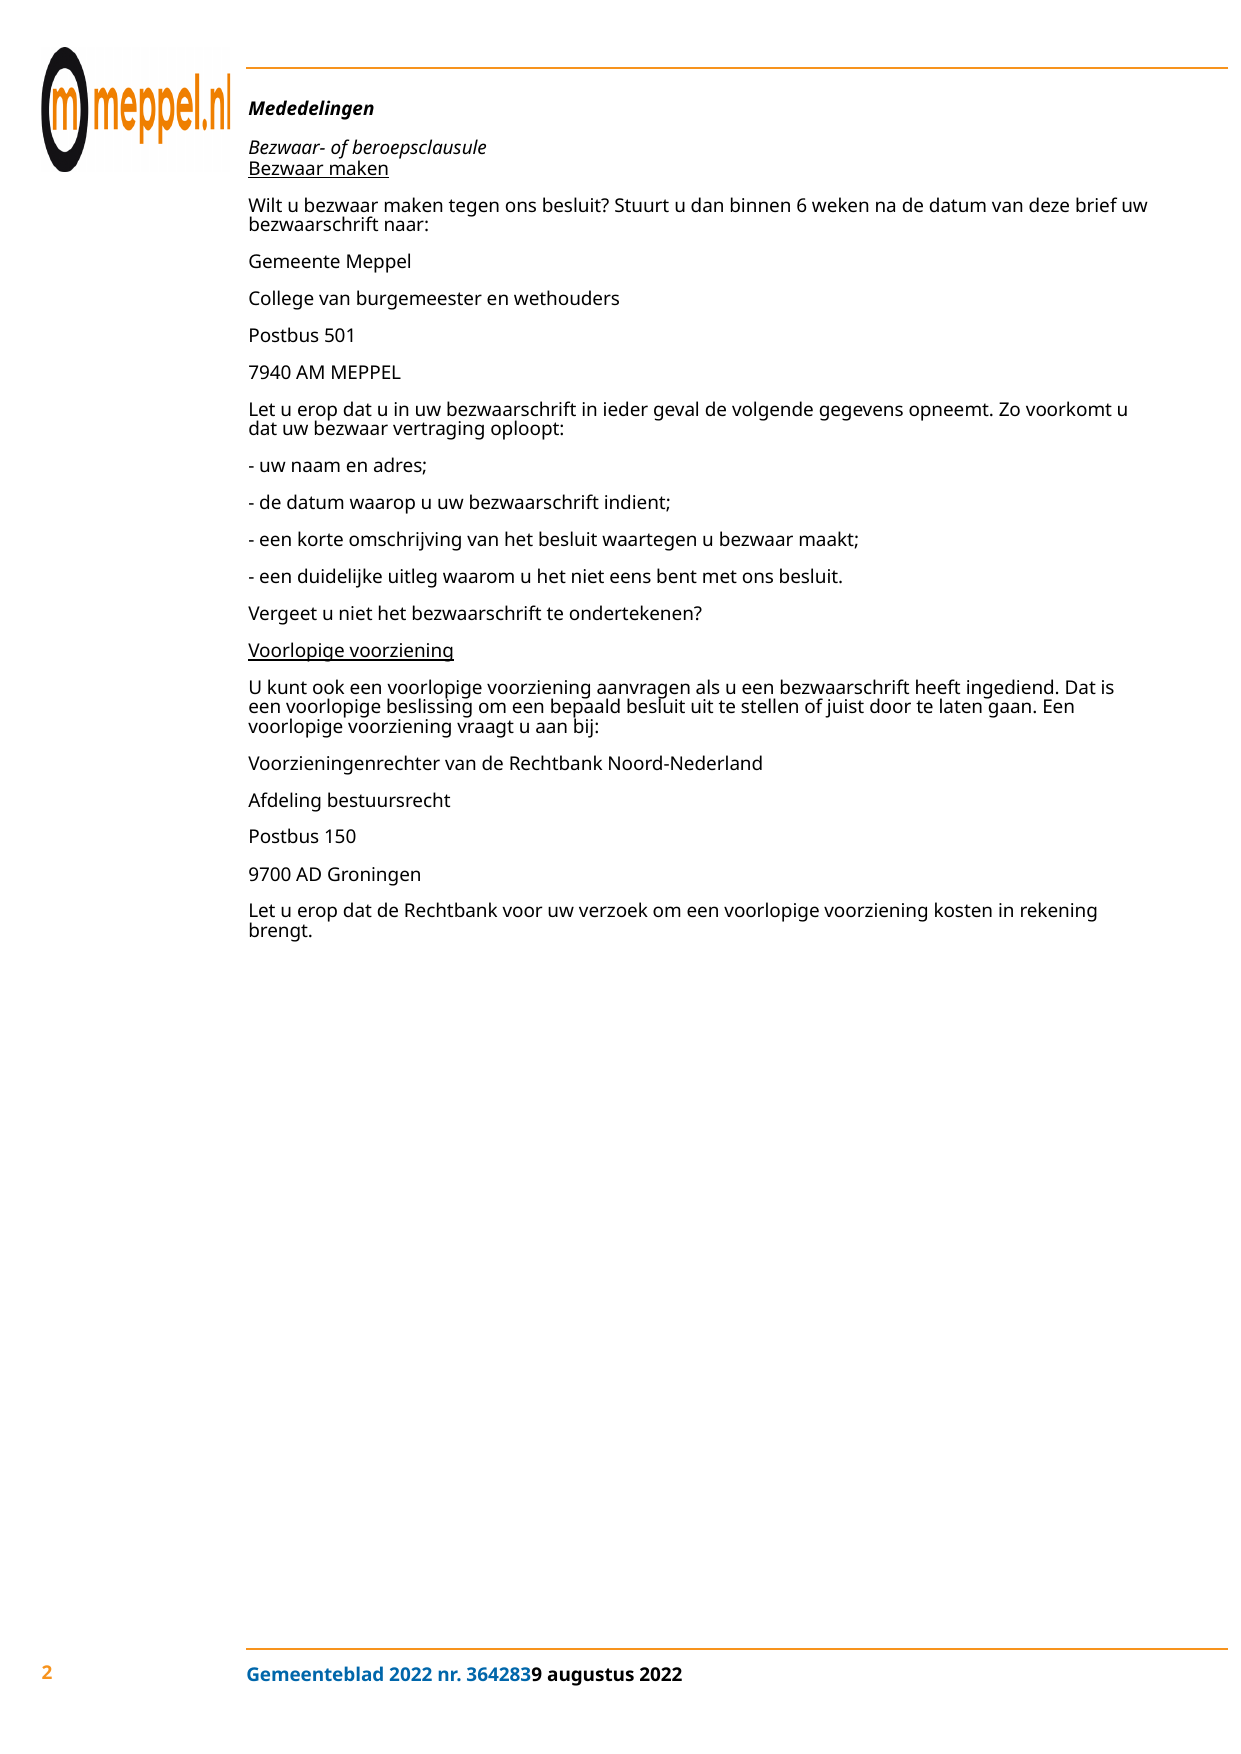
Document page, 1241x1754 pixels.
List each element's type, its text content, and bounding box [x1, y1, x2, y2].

text Let u erop dat de Rechtbank voor uw verzoek om een voorlopige voorziening kosten in rekening brengt. [248, 902, 1152, 941]
text - een duidelijke uitleg waarom u het niet eens bent met ons besluit. [248, 568, 1152, 587]
text Voorlopige voorziening [248, 642, 1152, 661]
text - een korte omschrijving van het besluit waartegen u bezwaar maakt; [248, 531, 1152, 550]
text College van burgemeester en wethouders [248, 290, 1152, 309]
text U kunt ook een voorlopige voorziening aanvragen als u een bezwaarschrift heeft ingediend. Dat is een voorlopige beslissing om een bepaald besluit uit te stellen of juist door te laten gaan. Een voorlopige voorziening vraagt u aan bij: [248, 679, 1152, 737]
text Gemeente Meppel [248, 253, 1152, 272]
text 9700 AD Groningen [248, 866, 1152, 885]
text Mededelingen [248, 95, 1152, 121]
text Afdeling bestuursrecht [248, 792, 1152, 811]
text Bezwaar- of beroepsclausule [248, 134, 1152, 160]
text Bezwaar maken [248, 160, 1152, 179]
text Vergeet u niet het bezwaarschrift te ondertekenen? [248, 605, 1152, 624]
text Postbus 501 [248, 327, 1152, 346]
text Wilt u bezwaar maken tegen ons besluit? Stuurt u dan binnen 6 weken na de datum van deze brief uw bezwaarschrift naar: [248, 197, 1152, 235]
picture [41, 47, 231, 172]
text Let u erop dat u in uw bezwaarschrift in ieder geval de volgende gegevens opneemt. Zo voorkomt u dat uw bezwaar vertraging oploopt: [248, 401, 1152, 439]
text - uw naam en adres; [248, 457, 1152, 476]
text 7940 AM MEPPEL [248, 364, 1152, 383]
text Postbus 150 [248, 828, 1152, 848]
text - de datum waarop u uw bezwaarschrift indient; [248, 494, 1152, 513]
text Voorzieningenrechter van de Rechtbank Noord-Nederland [248, 754, 1152, 774]
